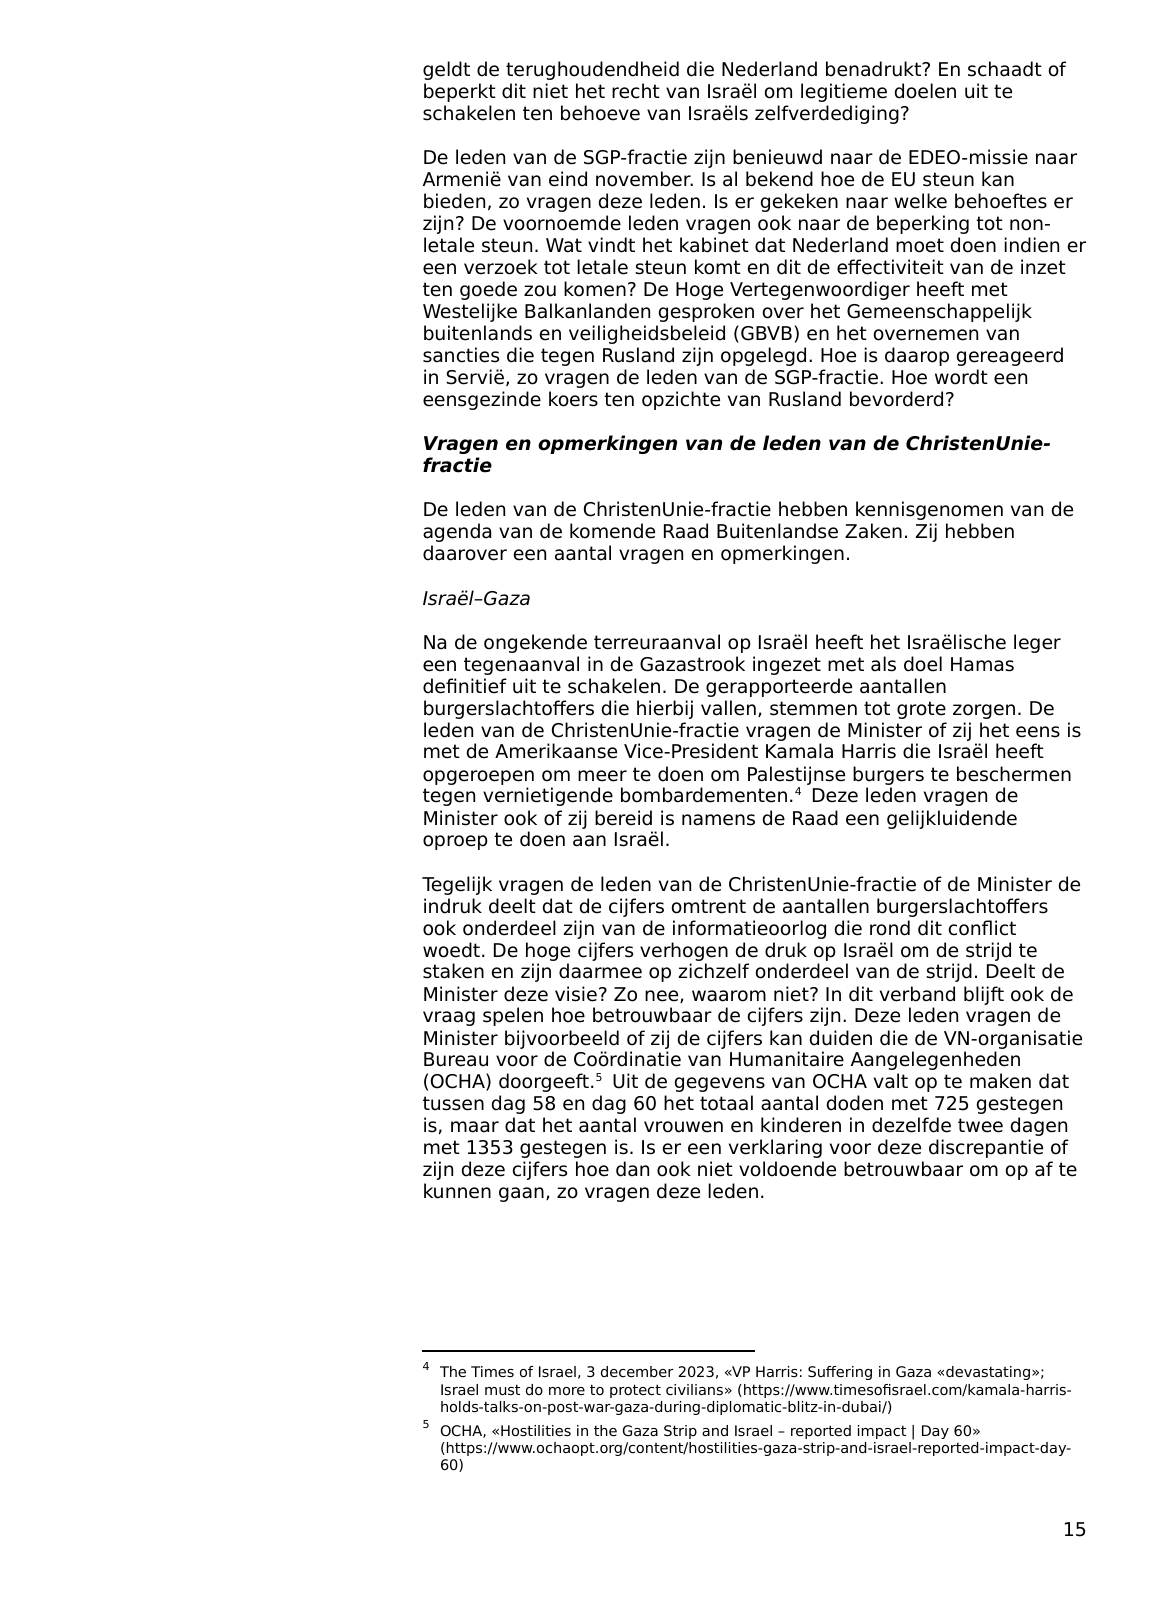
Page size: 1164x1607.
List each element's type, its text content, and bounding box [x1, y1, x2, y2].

text OCHA, «Hostilities in the Gaza Strip and Israel – reported impact | Day 60» (https://www.ochaopt.org/content/hostilities-gaza-strip-and-israel-reported-impact-day-60) [422, 1418, 1087, 1474]
subtitle Israël–Gaza [422, 587, 1087, 609]
text geldt de terughoudendheid die Nederland benadrukt? En schaadt of beperkt dit niet het recht van Israël om legitieme doelen uit te schakelen ten behoeve van Israëls zelfverdediging? [422, 59, 1087, 125]
text De leden van de ChristenUnie-fractie hebben kennisgenomen van de agenda van de komende Raad Buitenlandse Zaken. Zij hebben daarover een aantal vragen en opmerkingen. [422, 499, 1087, 565]
text Tegelijk vragen de leden van de ChristenUnie-fractie of de Minister de indruk deelt dat de cijfers omtrent de aantallen burgerslachtoffers ook onderdeel zijn van de informatieoorlog die rond dit conflict woedt. De hoge cijfers verhogen de druk op Israël om de strijd te staken en zijn daarmee op zichzelf onderdeel van de strijd. Deelt de Minister deze visie? Zo nee, waarom niet? In dit verband blijft ook de vraag spelen hoe betrouwbaar de cijfers zijn. Deze leden vragen de Minister bijvoorbeeld of zij de cijfers kan duiden die de VN-organisatie Bureau voor de Coördinatie van Humanitaire Aangelegenheden (OCHA) doorgeeft. Uit de gegevens van OCHA valt op te maken dat tussen dag 58 en dag 60 het totaal aantal doden met 725 gestegen is, maar dat het aantal vrouwen en kinderen in dezelfde twee dagen met 1353 gestegen is. Is er een verklaring voor deze discrepantie of zijn deze cijfers hoe dan ook niet voldoende betrouwbaar om op af te kunnen gaan, zo vragen deze leden. [422, 873, 1087, 1203]
text De leden van de SGP-fractie zijn benieuwd naar de EDEO-missie naar Armenië van eind november. Is al bekend hoe de EU steun kan bieden, zo vragen deze leden. Is er gekeken naar welke behoeftes er zijn? De voornoemde leden vragen ook naar de beperking tot non-letale steun. Wat vindt het kabinet dat Nederland moet doen indien er een verzoek tot letale steun komt en dit de effectiviteit van de inzet ten goede zou komen? De Hoge Vertegenwoordiger heeft met Westelijke Balkanlanden gesproken over het Gemeenschappelijk buitenlands en veiligheidsbeleid (GBVB) en het overnemen van sancties die tegen Rusland zijn opgelegd. Hoe is daarop gereageerd in Servië, zo vragen de leden van de SGP-fractie. Hoe wordt een eensgezinde koers ten opzichte van Rusland bevorderd? [422, 147, 1087, 411]
text Na de ongekende terreuraanval op Israël heeft het Israëlische leger een tegenaanval in de Gazastrook ingezet met als doel Hamas definitief uit te schakelen. De gerapporteerde aantallen burgerslachtoffers die hierbij vallen, stemmen tot grote zorgen. De leden van de ChristenUnie-fractie vragen de Minister of zij het eens is met de Amerikaanse Vice-President Kamala Harris die Israël heeft opgeroepen om meer te doen om Palestijnse burgers te beschermen tegen vernietigende bombardementen. Deze leden vragen de Minister ook of zij bereid is namens de Raad een gelijkluidende oproep te doen aan Israël. [422, 632, 1087, 851]
subtitle Vragen en opmerkingen van de leden van de ChristenUnie-fractie [422, 433, 1087, 477]
text The Times of Israel, 3 december 2023, «VP Harris: Suffering in Gaza «devastating»; Israel must do more to protect civilians» (https://www.timesofisrael.com/kamala-harris-holds-talks-on-post-war-gaza-during-diplomatic-blitz-in-dubai/) [422, 1360, 1087, 1416]
